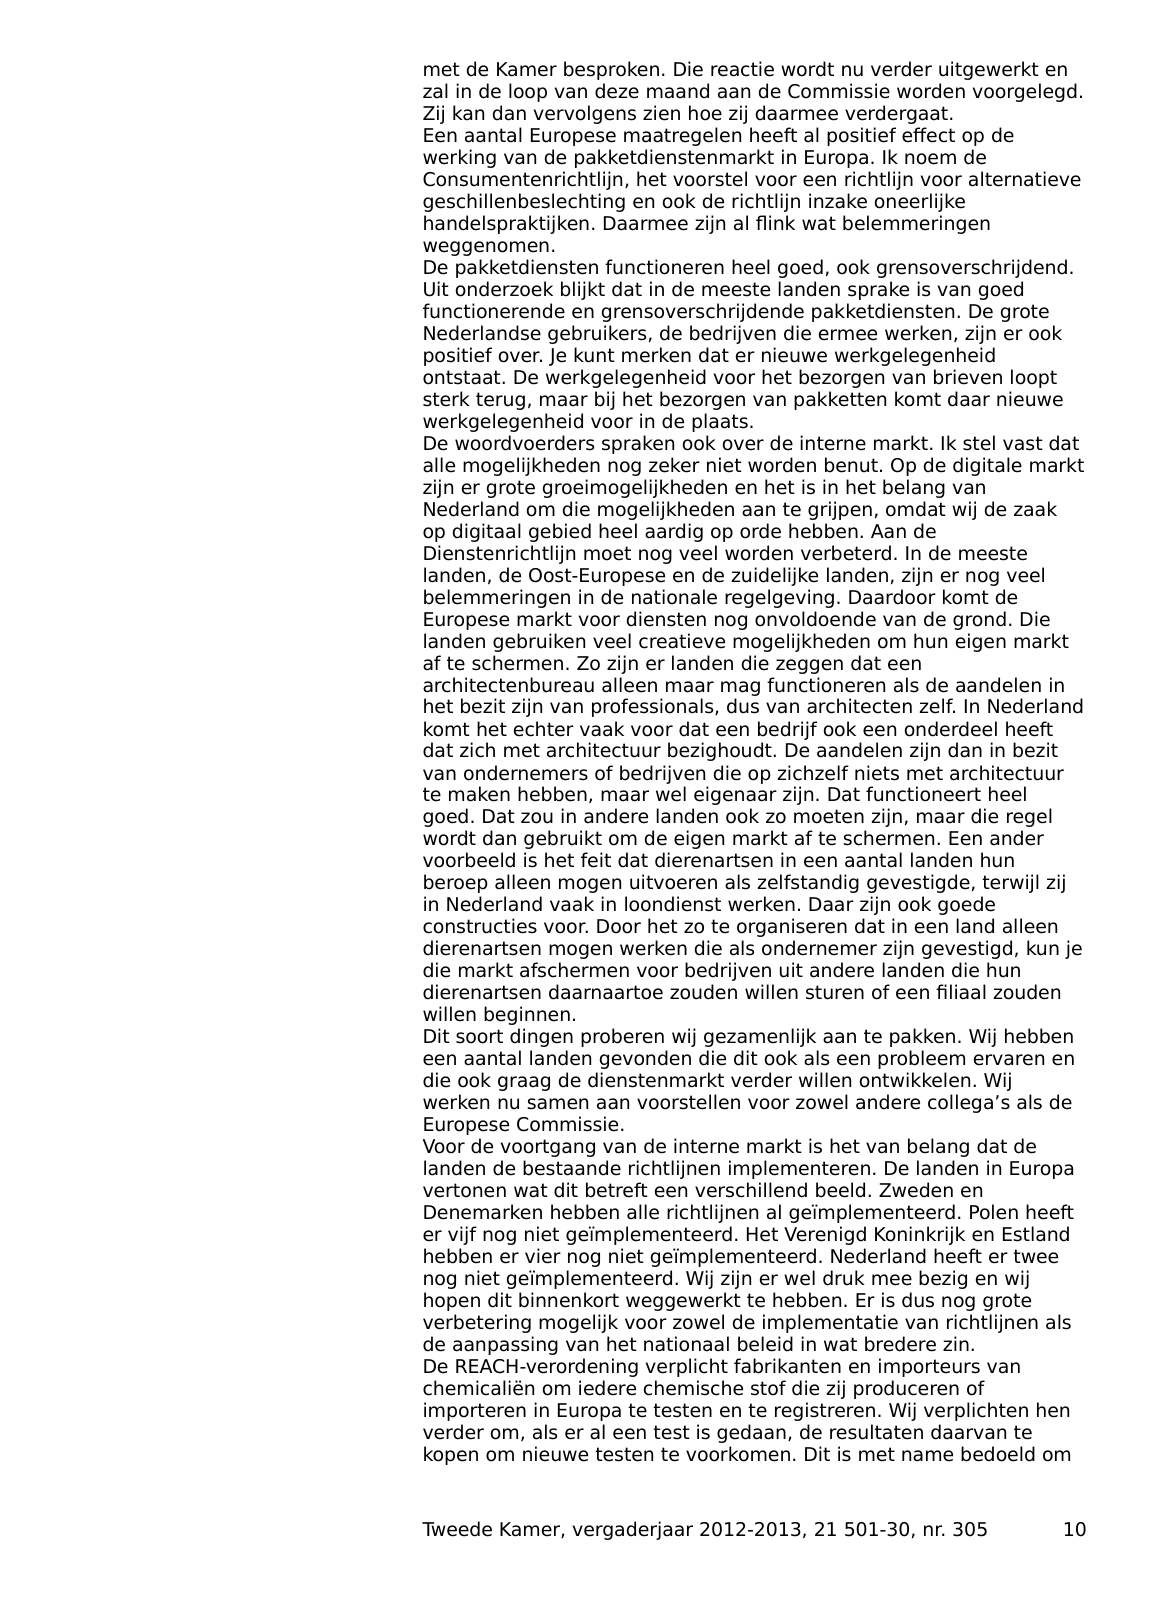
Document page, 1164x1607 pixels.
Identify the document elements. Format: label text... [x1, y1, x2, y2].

text De REACH-verordening verplicht fabrikanten en importeurs van chemicaliën om iedere chemische stof die zij produceren of importeren in Europa te testen en te registreren. Wij verplichten hen verder om, als er al een test is gedaan, de resultaten daarvan te kopen om nieuwe testen te voorkomen. Dit is met name bedoeld om [422, 1356, 1087, 1466]
text De pakketdiensten functioneren heel goed, ook grensoverschrijdend. Uit onderzoek blijkt dat in de meeste landen sprake is van goed functionerende en grensoverschrijdende pakketdiensten. De grote Nederlandse gebruikers, de bedrijven die ermee werken, zijn er ook positief over. Je kunt merken dat er nieuwe werkgelegenheid ontstaat. De werkgelegenheid voor het bezorgen van brieven loopt sterk terug, maar bij het bezorgen van pakketten komt daar nieuwe werkgelegenheid voor in de plaats. [422, 257, 1087, 433]
text De woordvoerders spraken ook over de interne markt. Ik stel vast dat alle mogelijkheden nog zeker niet worden benut. Op de digitale markt zijn er grote groeimogelijkheden en het is in het belang van Nederland om die mogelijkheden aan te grijpen, omdat wij de zaak op digitaal gebied heel aardig op orde hebben. Aan de Dienstenrichtlijn moet nog veel worden verbeterd. In de meeste landen, de Oost-Europese en de zuidelijke landen, zijn er nog veel belemmeringen in de nationale regelgeving. Daardoor komt de Europese markt voor diensten nog onvoldoende van de grond. Die landen gebruiken veel creatieve mogelijkheden om hun eigen markt af te schermen. Zo zijn er landen die zeggen dat een architectenbureau alleen maar mag functioneren als de aandelen in het bezit zijn van professionals, dus van architecten zelf. In Nederland komt het echter vaak voor dat een bedrijf ook een onderdeel heeft dat zich met architectuur bezighoudt. De aandelen zijn dan in bezit van ondernemers of bedrijven die op zichzelf niets met architectuur te maken hebben, maar wel eigenaar zijn. Dat functioneert heel goed. Dat zou in andere landen ook zo moeten zijn, maar die regel wordt dan gebruikt om de eigen markt af te schermen. Een ander voorbeeld is het feit dat dierenartsen in een aantal landen hun beroep alleen mogen uitvoeren als zelfstandig gevestigde, terwijl zij in Nederland vaak in loondienst werken. Daar zijn ook goede constructies voor. Door het zo te organiseren dat in een land alleen dierenartsen mogen werken die als ondernemer zijn gevestigd, kun je die markt afschermen voor bedrijven uit andere landen die hun dierenartsen daarnaartoe zouden willen sturen of een filiaal zouden willen beginnen. [422, 433, 1087, 1026]
text Voor de voortgang van de interne markt is het van belang dat de landen de bestaande richtlijnen implementeren. De landen in Europa vertonen wat dit betreft een verschillend beeld. Zweden en Denemarken hebben alle richtlijnen al geïmplementeerd. Polen heeft er vijf nog niet geïmplementeerd. Het Verenigd Koninkrijk en Estland hebben er vier nog niet geïmplementeerd. Nederland heeft er twee nog niet geïmplementeerd. Wij zijn er wel druk mee bezig en wij hopen dit binnenkort weggewerkt te hebben. Er is dus nog grote verbetering mogelijk voor zowel de implementatie van richtlijnen als de aanpassing van het nationaal beleid in wat bredere zin. [422, 1136, 1087, 1356]
text Dit soort dingen proberen wij gezamenlijk aan te pakken. Wij hebben een aantal landen gevonden die dit ook als een probleem ervaren en die ook graag de dienstenmarkt verder willen ontwikkelen. Wij werken nu samen aan voorstellen voor zowel andere collega’s als de Europese Commissie. [422, 1026, 1087, 1136]
text met de Kamer besproken. Die reactie wordt nu verder uitgewerkt en zal in de loop van deze maand aan de Commissie worden voorgelegd. Zij kan dan vervolgens zien hoe zij daarmee verdergaat. [422, 59, 1087, 125]
text Een aantal Europese maatregelen heeft al positief effect op de werking van de pakketdienstenmarkt in Europa. Ik noem de Consumentenrichtlijn, het voorstel voor een richtlijn voor alternatieve geschillenbeslechting en ook de richtlijn inzake oneerlijke handelspraktijken. Daarmee zijn al flink wat belemmeringen weggenomen. [422, 125, 1087, 257]
